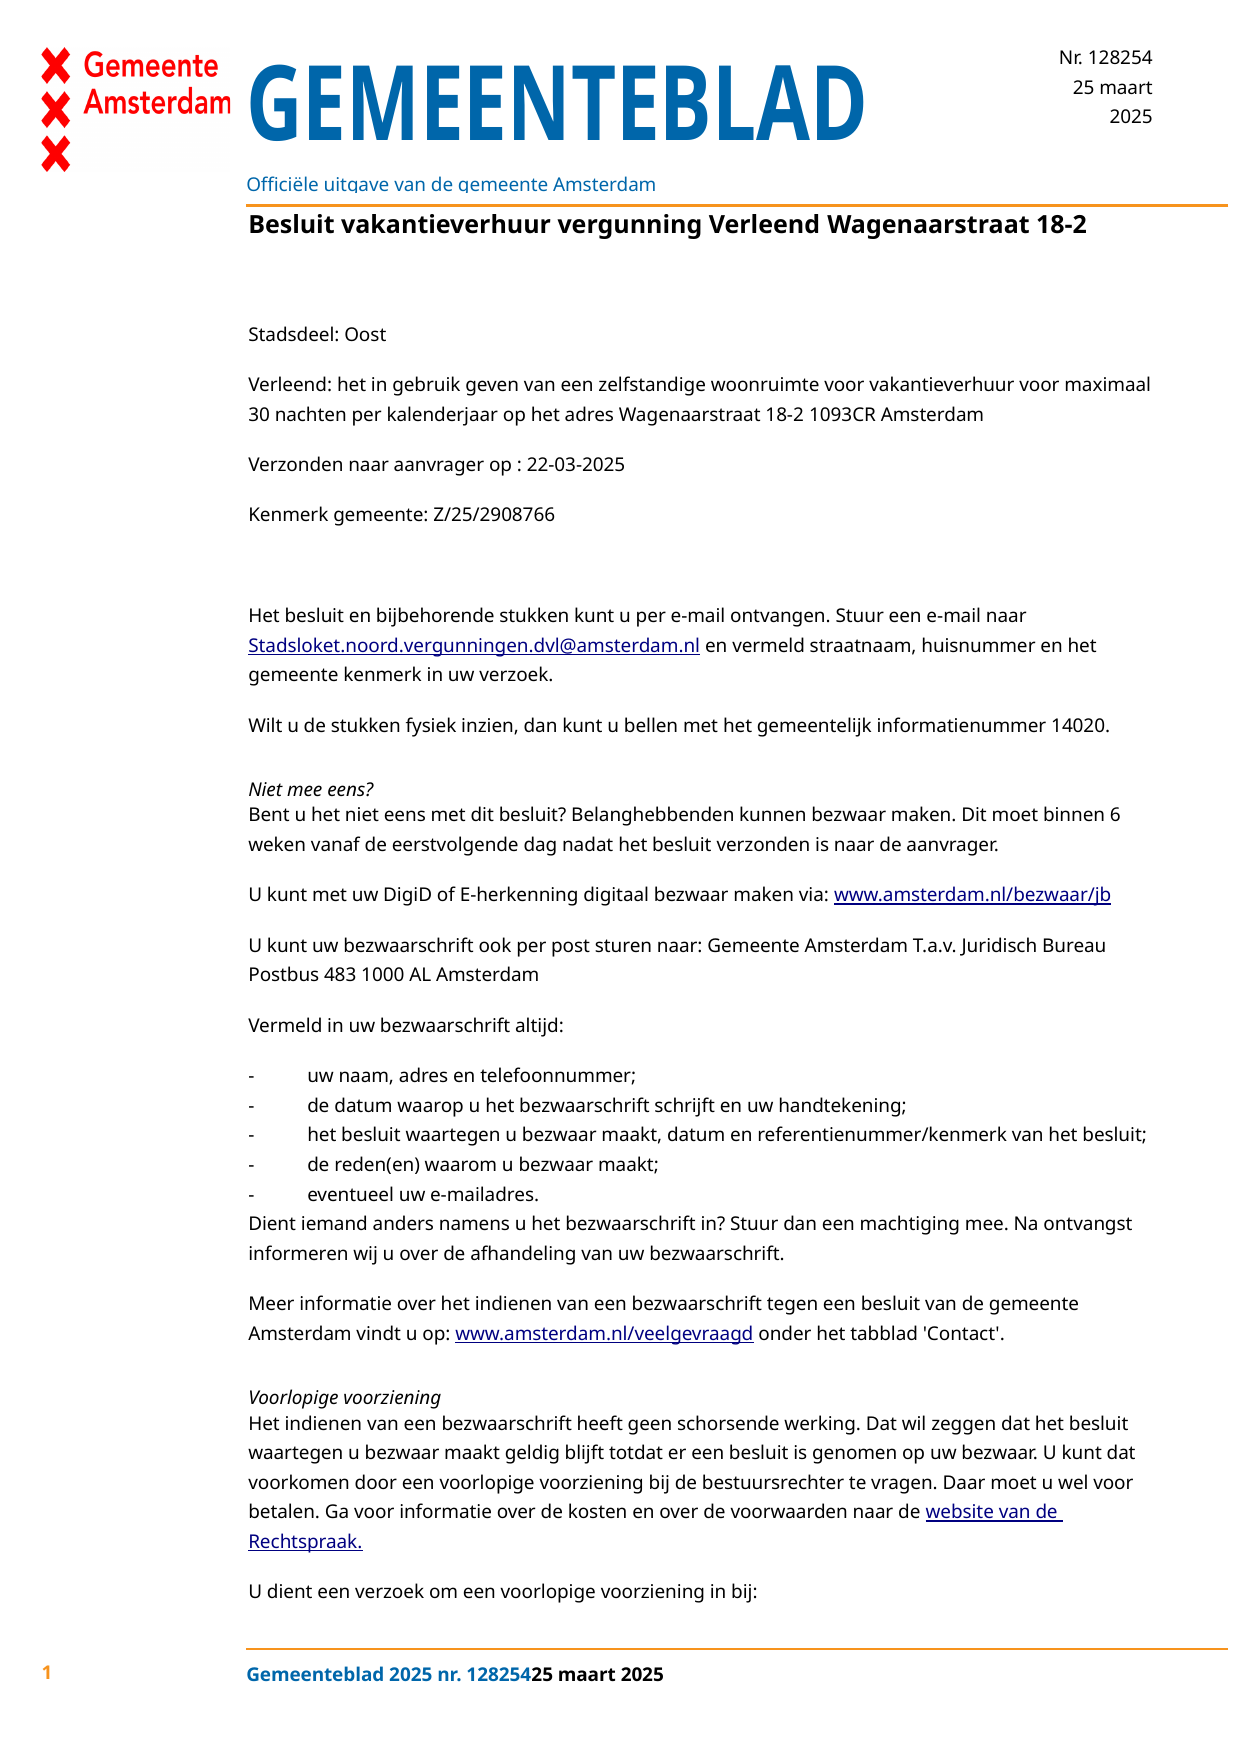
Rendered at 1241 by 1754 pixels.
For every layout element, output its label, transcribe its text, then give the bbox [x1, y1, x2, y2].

text Meer informatie over het indienen van een bezwaarschrift tegen een besluit van de gemeente Amsterdam vindt u op: www.amsterdam.nl/veelgevraagd onder het tabblad 'Contact'. [248, 1290, 1152, 1346]
text Dient iemand anders namens u het bezwaarschrift in? Stuur dan een machtiging mee. Na ontvangst informeren wij u over de afhandeling van uw bezwaarschrift. [248, 1210, 1152, 1266]
picture [41, 47, 231, 172]
text Verzonden naar aanvrager op : 22-03-2025 [248, 451, 1152, 477]
text Het indienen van een bezwaarschrift heeft geen schorsende werking. Dat wil zeggen dat het besluit waartegen u bezwaar maakt geldig blijft totdat er een besluit is genomen op uw bezwaar. U kunt dat voorkomen door een voorlopige voorziening bij de bestuursrechter te vragen. Daar moet u wel voor betalen. Ga voor informatie over de kosten en over de voorwaarden naar de website van de Rechtspraak. [248, 1410, 1152, 1554]
text Verleend: het in gebruik geven van een zelfstandige woonruimte voor vakantieverhuur voor maximaal 30 nachten per kalenderjaar op het adres Wagenaarstraat 18-2 1093CR Amsterdam [248, 371, 1152, 426]
text Vermeld in uw bezwaarschrift altijd: [248, 1012, 1152, 1038]
list eventueel uw e-mailadres. [248, 1181, 1152, 1207]
text Bent u het niet eens met dit besluit? Belanghebbenden kunnen bezwaar maken. Dit moet binnen 6 weken vanaf de eerstvolgende dag nadat het besluit verzonden is naar de aanvrager. [248, 802, 1152, 857]
list de datum waarop u het bezwaarschrift schrijft en uw handtekening; [248, 1092, 1152, 1118]
text U kunt met uw DigiD of E-herkenning digitaal bezwaar maken via: www.amsterdam.nl/bezwaar/jb [248, 882, 1152, 907]
text Wilt u de stukken fysiek inzien, dan kunt u bellen met het gemeentelijk informatienummer 14020. [248, 712, 1152, 738]
text Stadsdeel: Oost [248, 321, 1152, 346]
text Niet mee eens? [248, 776, 1152, 802]
text Voorlopige voorziening [248, 1384, 1152, 1410]
list het besluit waartegen u bezwaar maakt, datum en referentienummer/kenmerk van het besluit; [248, 1122, 1152, 1147]
list uw naam, adres en telefoonnummer; [248, 1062, 1152, 1088]
text U dient een verzoek om een voorlopige voorziening in bij: [248, 1578, 1152, 1604]
text Besluit vakantieverhuur vergunning Verleend Wagenaarstraat 18-2 [248, 207, 1152, 241]
text Het besluit en bijbehorende stukken kunt u per e-mail ontvangen. Stuur een e-mail naar Stadsloket.noord.vergunningen.dvl@amsterdam.nl en vermeld straatnaam, huisnummer en het gemeente kenmerk in uw verzoek. [248, 602, 1152, 687]
text U kunt uw bezwaarschrift ook per post sturen naar: Gemeente Amsterdam T.a.v. Juridisch Bureau Postbus 483 1000 AL Amsterdam [248, 932, 1152, 987]
text Kenmerk gemeente: Z/25/2908766 [248, 502, 1152, 527]
list de reden(en) waarom u bezwaar maakt; [248, 1151, 1152, 1177]
